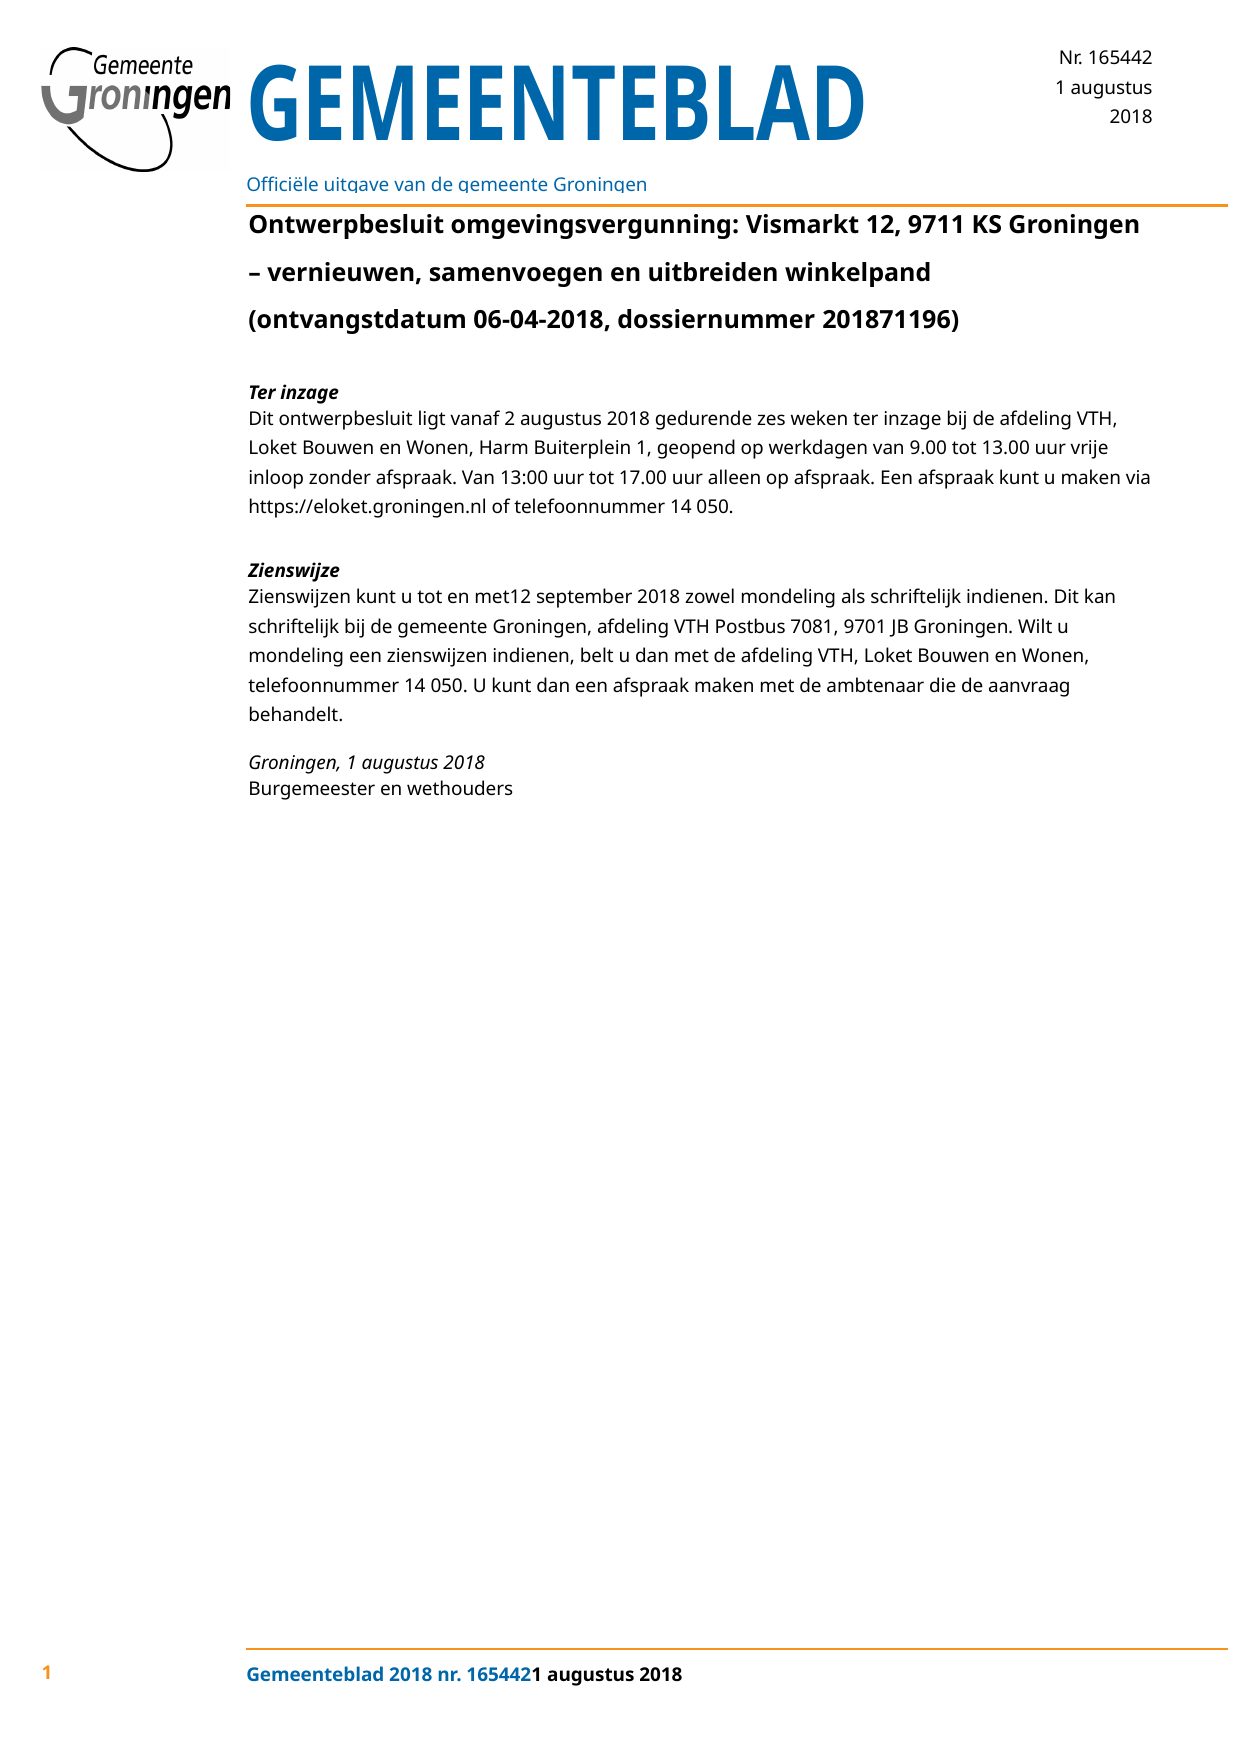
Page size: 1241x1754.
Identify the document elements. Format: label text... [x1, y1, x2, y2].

text Dit ontwerpbesluit ligt vanaf 2 augustus 2018 gedurende zes weken ter inzage bij de afdeling VTH, Loket Bouwen en Wonen, Harm Buiterplein 1, geopend op werkdagen van 9.00 tot 13.00 uur vrije inloop zonder afspraak. Van 13:00 uur tot 17.00 uur alleen op afspraak. Een afspraak kunt u maken via https://eloket.groningen.nl of telefoonnummer 14 050. [248, 405, 1152, 519]
text Zienswijze [248, 557, 1152, 583]
picture [41, 47, 231, 172]
text Burgemeester en wethouders [248, 775, 1152, 801]
text Ter inzage [248, 379, 1152, 405]
text Ontwerpbesluit omgevingsvergunning: Vismarkt 12, 9711 KS Groningen – vernieuwen, samenvoegen en uitbreiden winkelpand (ontvangstdatum 06-04-2018, dossiernummer 201871196) [248, 207, 1152, 336]
text Zienswijzen kunt u tot en met12 september 2018 zowel mondeling als schriftelijk indienen. Dit kan schriftelijk bij de gemeente Groningen, afdeling VTH Postbus 7081, 9701 JB Groningen. Wilt u mondeling een zienswijzen indienen, belt u dan met de afdeling VTH, Loket Bouwen en Wonen, telefoonnummer 14 050. U kunt dan een afspraak maken met de ambtenaar die de aanvraag behandelt. [248, 583, 1152, 727]
text Groningen, 1 augustus 2018 [248, 749, 1152, 775]
